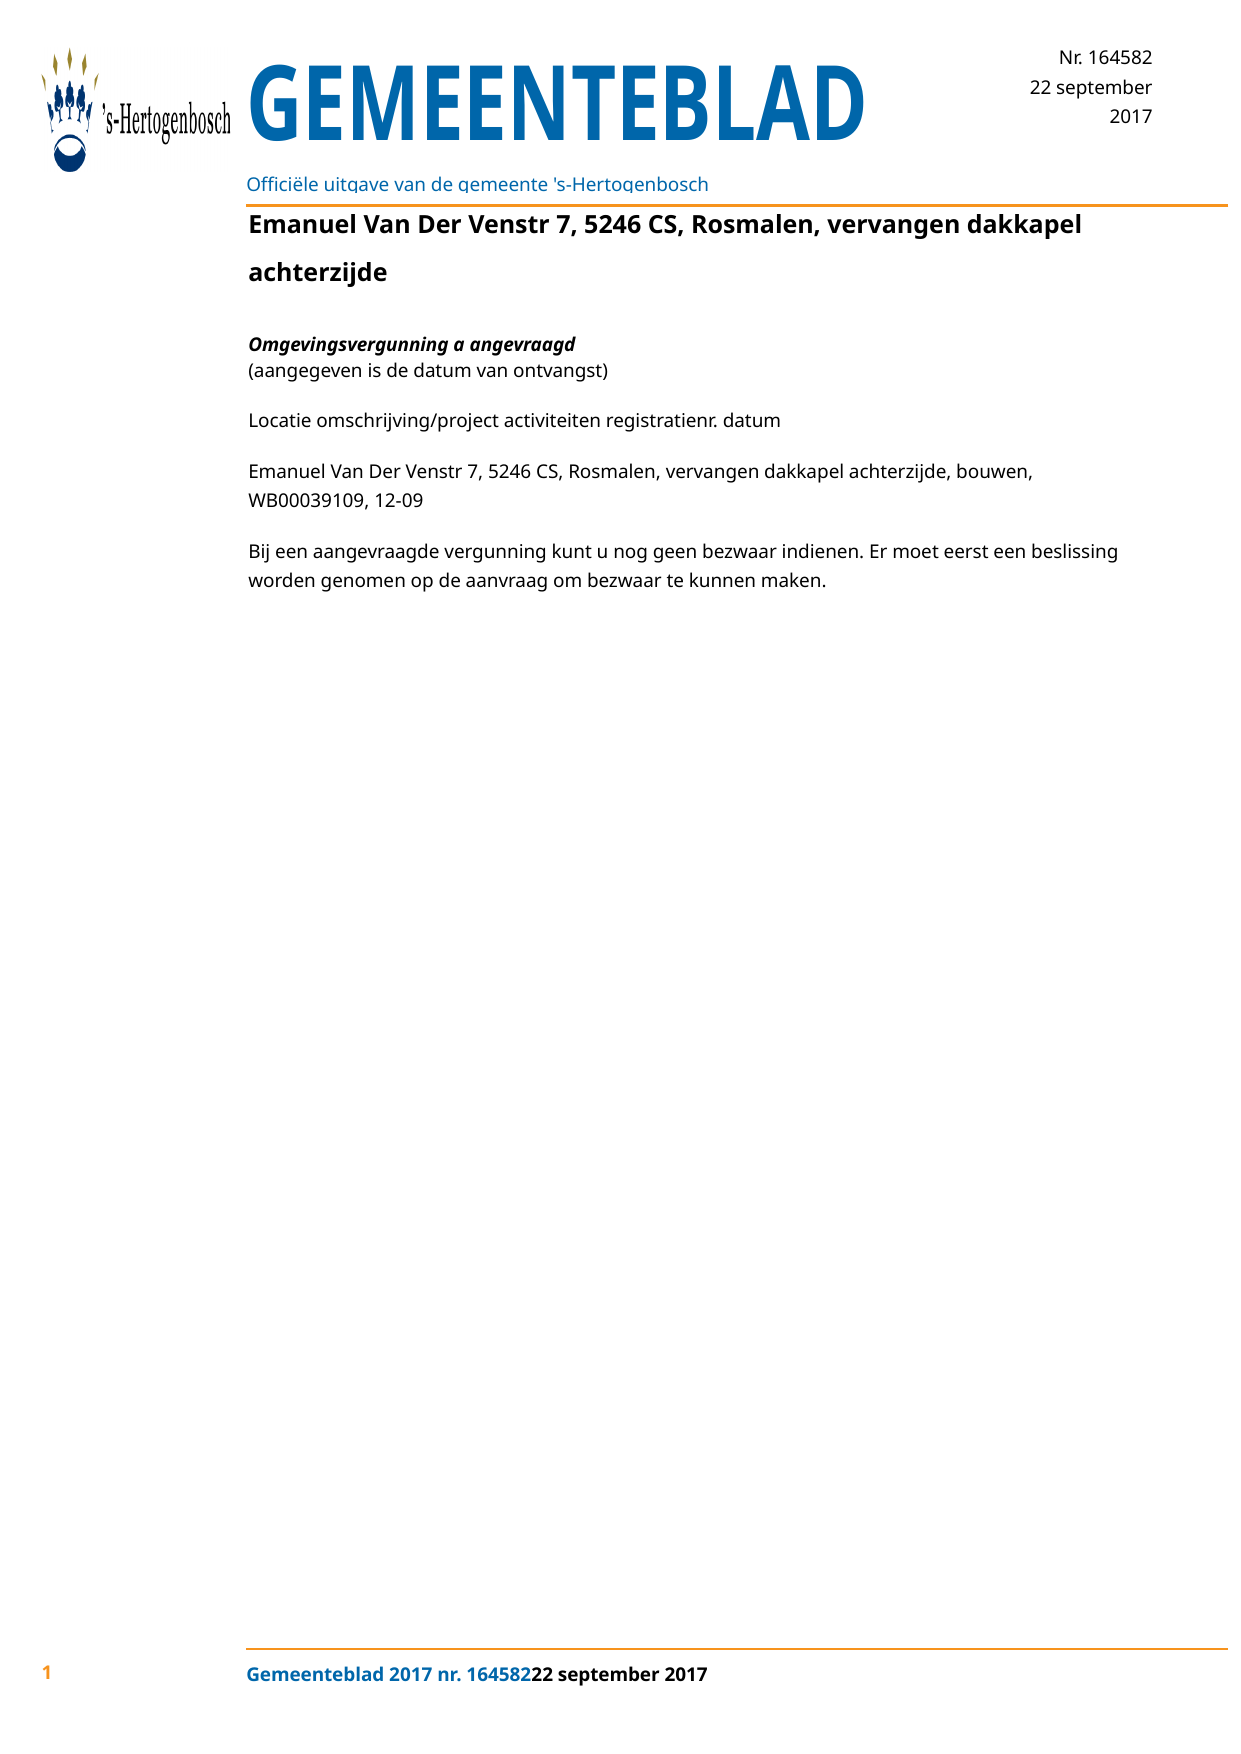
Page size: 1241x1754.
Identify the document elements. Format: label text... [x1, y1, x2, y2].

text Emanuel Van Der Venstr 7, 5246 CS, Rosmalen, vervangen dakkapel achterzijde, bouwen, WB00039109, 12-09 [248, 458, 1152, 513]
picture [41, 47, 231, 172]
text Omgevingsvergunning a angevraagd [248, 331, 1152, 357]
text Emanuel Van Der Venstr 7, 5246 CS, Rosmalen, vervangen dakkapel achterzijde [248, 207, 1152, 288]
text Locatie omschrijving/project activiteiten registratienr. datum [248, 408, 1152, 433]
text Bij een aangevraagde vergunning kunt u nog geen bezwaar indienen. Er moet eerst een beslissing worden genomen op de aanvraag om bezwaar te kunnen maken. [248, 538, 1152, 593]
text (aangegeven is de datum van ontvangst) [248, 357, 1152, 383]
